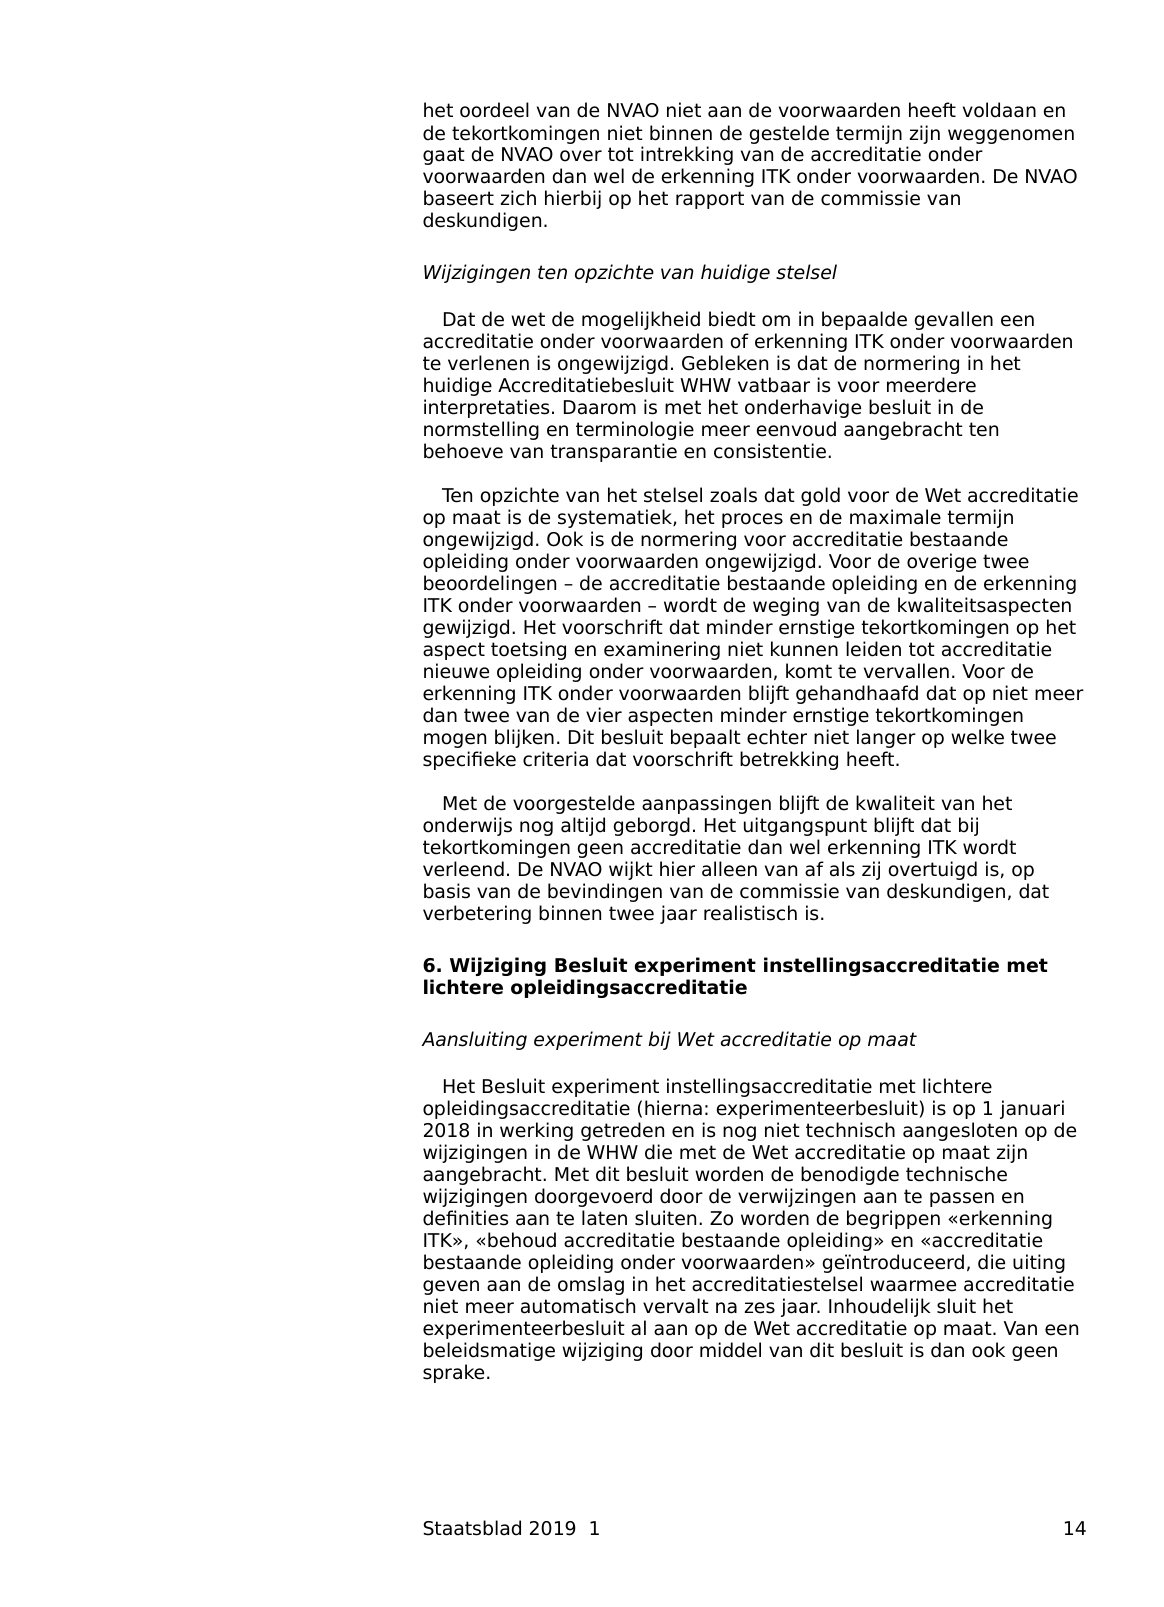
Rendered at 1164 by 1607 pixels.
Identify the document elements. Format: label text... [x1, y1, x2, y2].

text Het Besluit experiment instellingsaccreditatie met lichtere opleidingsaccreditatie (hierna: experimenteerbesluit) is op 1 januari 2018 in werking getreden en is nog niet technisch aangesloten op de wijzigingen in de WHW die met de Wet accreditatie op maat zijn aangebracht. Met dit besluit worden de benodigde technische wijzigingen doorgevoerd door de verwijzingen aan te passen en definities aan te laten sluiten. Zo worden de begrippen «erkenning ITK», «behoud accreditatie bestaande opleiding» en «accreditatie bestaande opleiding onder voorwaarden» geïntroduceerd, die uiting geven aan de omslag in het accreditatiestelsel waarmee accreditatie niet meer automatisch vervalt na zes jaar. Inhoudelijk sluit het experimenteerbesluit al aan op de Wet accreditatie op maat. Van een beleidsmatige wijziging door middel van dit besluit is dan ook geen sprake. [422, 1076, 1087, 1384]
text Ten opzichte van het stelsel zoals dat gold voor de Wet accreditatie op maat is de systematiek, het proces en de maximale termijn ongewijzigd. Ook is de normering voor accreditatie bestaande opleiding onder voorwaarden ongewijzigd. Voor de overige twee beoordelingen – de accreditatie bestaande opleiding en de erkenning ITK onder voorwaarden – wordt de weging van de kwaliteitsaspecten gewijzigd. Het voorschrift dat minder ernstige tekortkomingen op het aspect toetsing en examinering niet kunnen leiden tot accreditatie nieuwe opleiding onder voorwaarden, komt te vervallen. Voor de erkenning ITK onder voorwaarden blijft gehandhaafd dat op niet meer dan twee van de vier aspecten minder ernstige tekortkomingen mogen blijken. Dit besluit bepaalt echter niet langer op welke twee specifieke criteria dat voorschrift betrekking heeft. [422, 485, 1087, 771]
text het oordeel van de NVAO niet aan de voorwaarden heeft voldaan en de tekortkomingen niet binnen de gestelde termijn zijn weggenomen gaat de NVAO over tot intrekking van de accreditatie onder voorwaarden dan wel de erkenning ITK onder voorwaarden. De NVAO baseert zich hierbij op het rapport van de commissie van deskundigen. [422, 100, 1087, 232]
subtitle 6. Wijziging Besluit experiment instellingsaccreditatie met lichtere opleidingsaccreditatie [422, 955, 1087, 999]
text Dat de wet de mogelijkheid biedt om in bepaalde gevallen een accreditatie onder voorwaarden of erkenning ITK onder voorwaarden te verlenen is ongewijzigd. Gebleken is dat de normering in het huidige Accreditatiebesluit WHW vatbaar is voor meerdere interpretaties. Daarom is met het onderhavige besluit in de normstelling en terminologie meer eenvoud aangebracht ten behoeve van transparantie en consistentie. [422, 309, 1087, 463]
subtitle Aansluiting experiment bij Wet accreditatie op maat [422, 1029, 1087, 1051]
text Met de voorgestelde aanpassingen blijft de kwaliteit van het onderwijs nog altijd geborgd. Het uitgangspunt blijft dat bij tekortkomingen geen accreditatie dan wel erkenning ITK wordt verleend. De NVAO wijkt hier alleen van af als zij overtuigd is, op basis van de bevindingen van de commissie van deskundigen, dat verbetering binnen twee jaar realistisch is. [422, 793, 1087, 925]
subtitle Wijzigingen ten opzichte van huidige stelsel [422, 262, 1087, 284]
